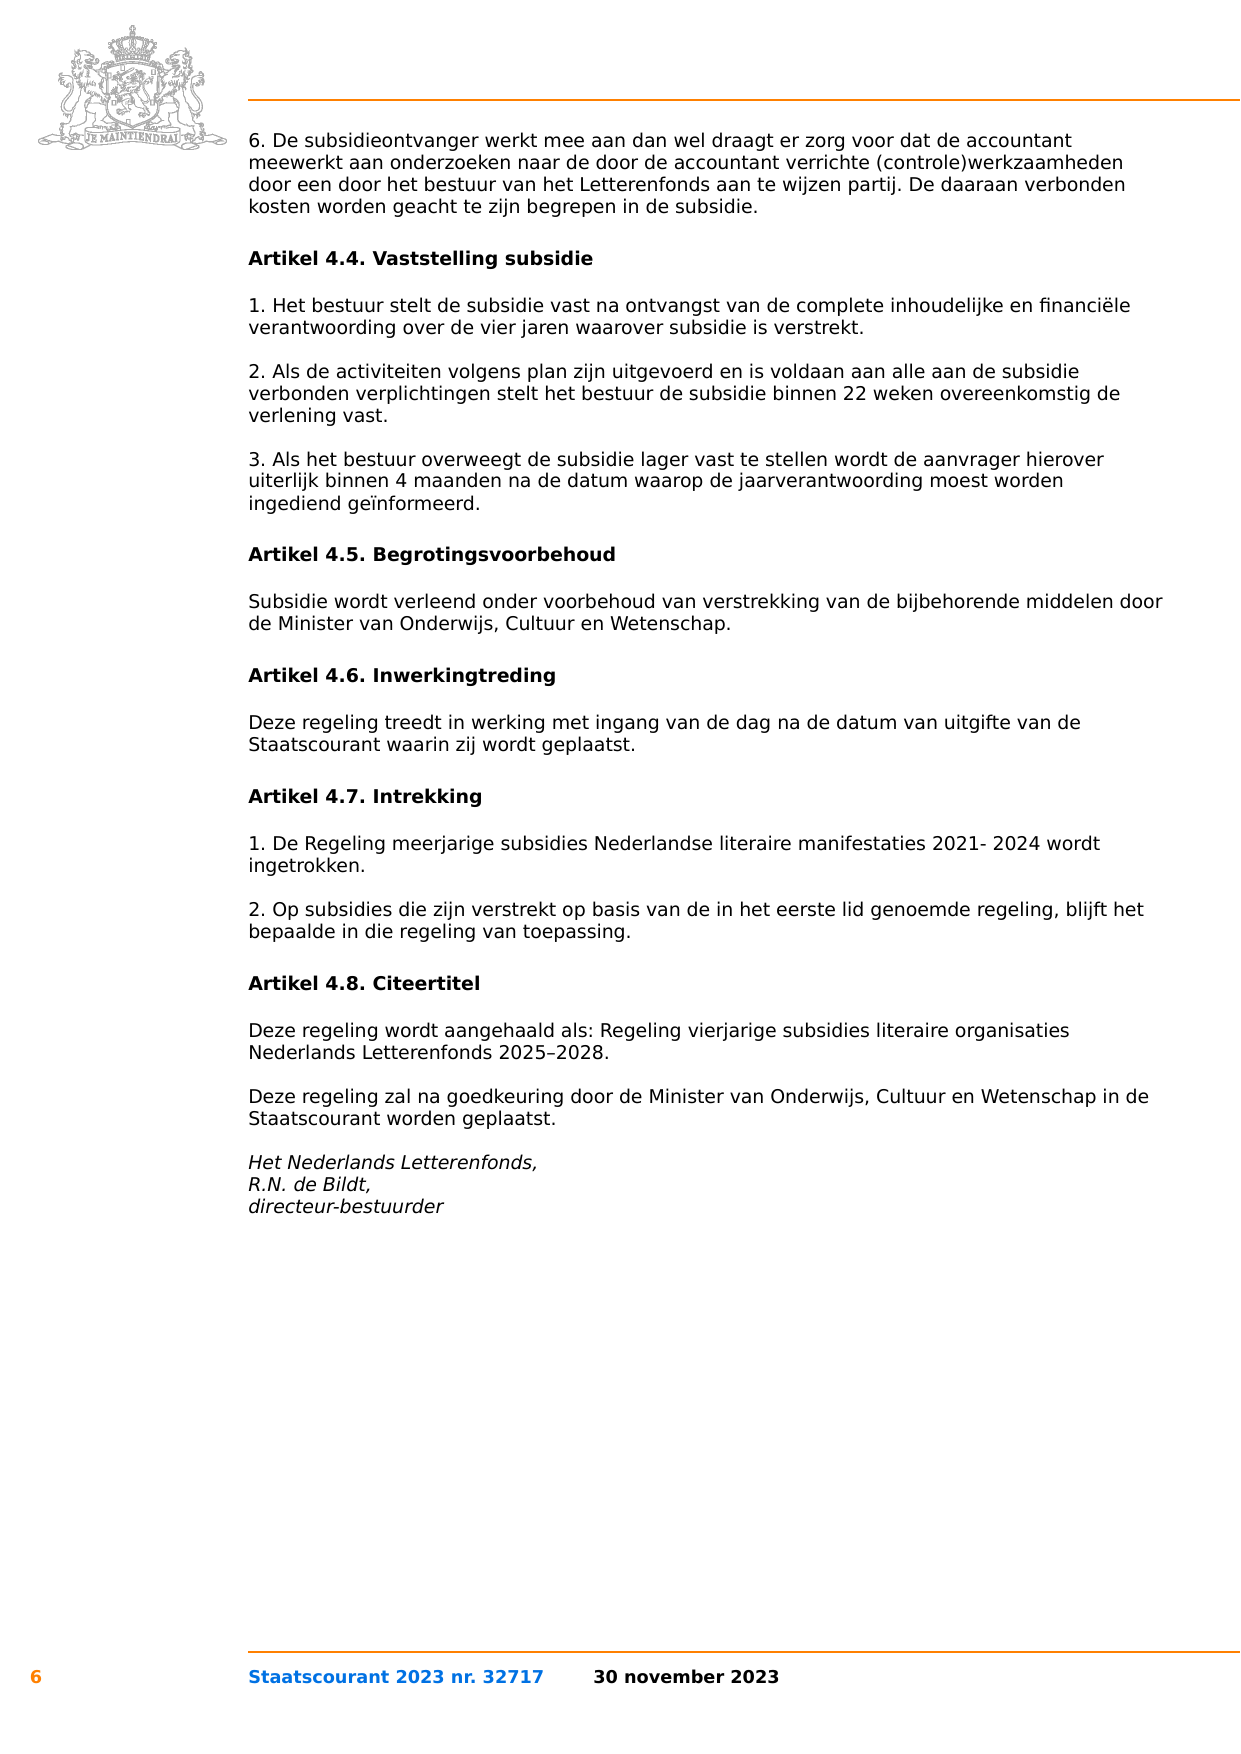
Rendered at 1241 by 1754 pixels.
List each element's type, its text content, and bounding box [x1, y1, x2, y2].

text 6. De subsidieontvanger werkt mee aan dan wel draagt er zorg voor dat de accountant meewerkt aan onderzoeken naar de door de accountant verrichte (controle)werkzaamheden door een door het bestuur van het Letterenfonds aan te wijzen partij. De daaraan verbonden kosten worden geacht te zijn begrepen in de subsidie. [248, 130, 1163, 218]
text 2. Op subsidies die zijn verstrekt op basis van de in het eerste lid genoemde regeling, blijft het bepaalde in die regeling van toepassing. [248, 899, 1163, 943]
picture [38, 25, 227, 150]
subtitle Artikel 4.6. Inwerkingtreding [248, 665, 1163, 687]
text 1. De Regeling meerjarige subsidies Nederlandse literaire manifestaties 2021- 2024 wordt ingetrokken. [248, 833, 1163, 877]
text 3. Als het bestuur overweegt de subsidie lager vast te stellen wordt de aanvrager hierover uiterlijk binnen 4 maanden na de datum waarop de jaarverantwoording moest worden ingediend geïnformeerd. [248, 448, 1163, 514]
text Het Nederlands Letterenfonds, R.N. de Bildt, directeur-bestuurder [248, 1152, 1163, 1218]
text 2. Als de activiteiten volgens plan zijn uitgevoerd en is voldaan aan alle aan de subsidie verbonden verplichtingen stelt het bestuur de subsidie binnen 22 weken overeenkomstig de verlening vast. [248, 361, 1163, 427]
text Deze regeling zal na goedkeuring door de Minister van Onderwijs, Cultuur en Wetenschap in de Staatscourant worden geplaatst. [248, 1086, 1163, 1130]
subtitle Artikel 4.8. Citeertitel [248, 973, 1163, 995]
subtitle Artikel 4.5. Begrotingsvoorbehoud [248, 544, 1163, 566]
text Deze regeling wordt aangehaald als: Regeling vierjarige subsidies literaire organisaties Nederlands Letterenfonds 2025–2028. [248, 1020, 1163, 1064]
text 1. Het bestuur stelt de subsidie vast na ontvangst van de complete inhoudelijke en financiële verantwoording over de vier jaren waarover subsidie is verstrekt. [248, 295, 1163, 339]
subtitle Artikel 4.4. Vaststelling subsidie [248, 248, 1163, 270]
text Subsidie wordt verleend onder voorbehoud van verstrekking van de bijbehorende middelen door de Minister van Onderwijs, Cultuur en Wetenschap. [248, 591, 1163, 635]
subtitle Artikel 4.7. Intrekking [248, 786, 1163, 808]
text Deze regeling treedt in werking met ingang van de dag na de datum van uitgifte van de Staatscourant waarin zij wordt geplaatst. [248, 712, 1163, 756]
